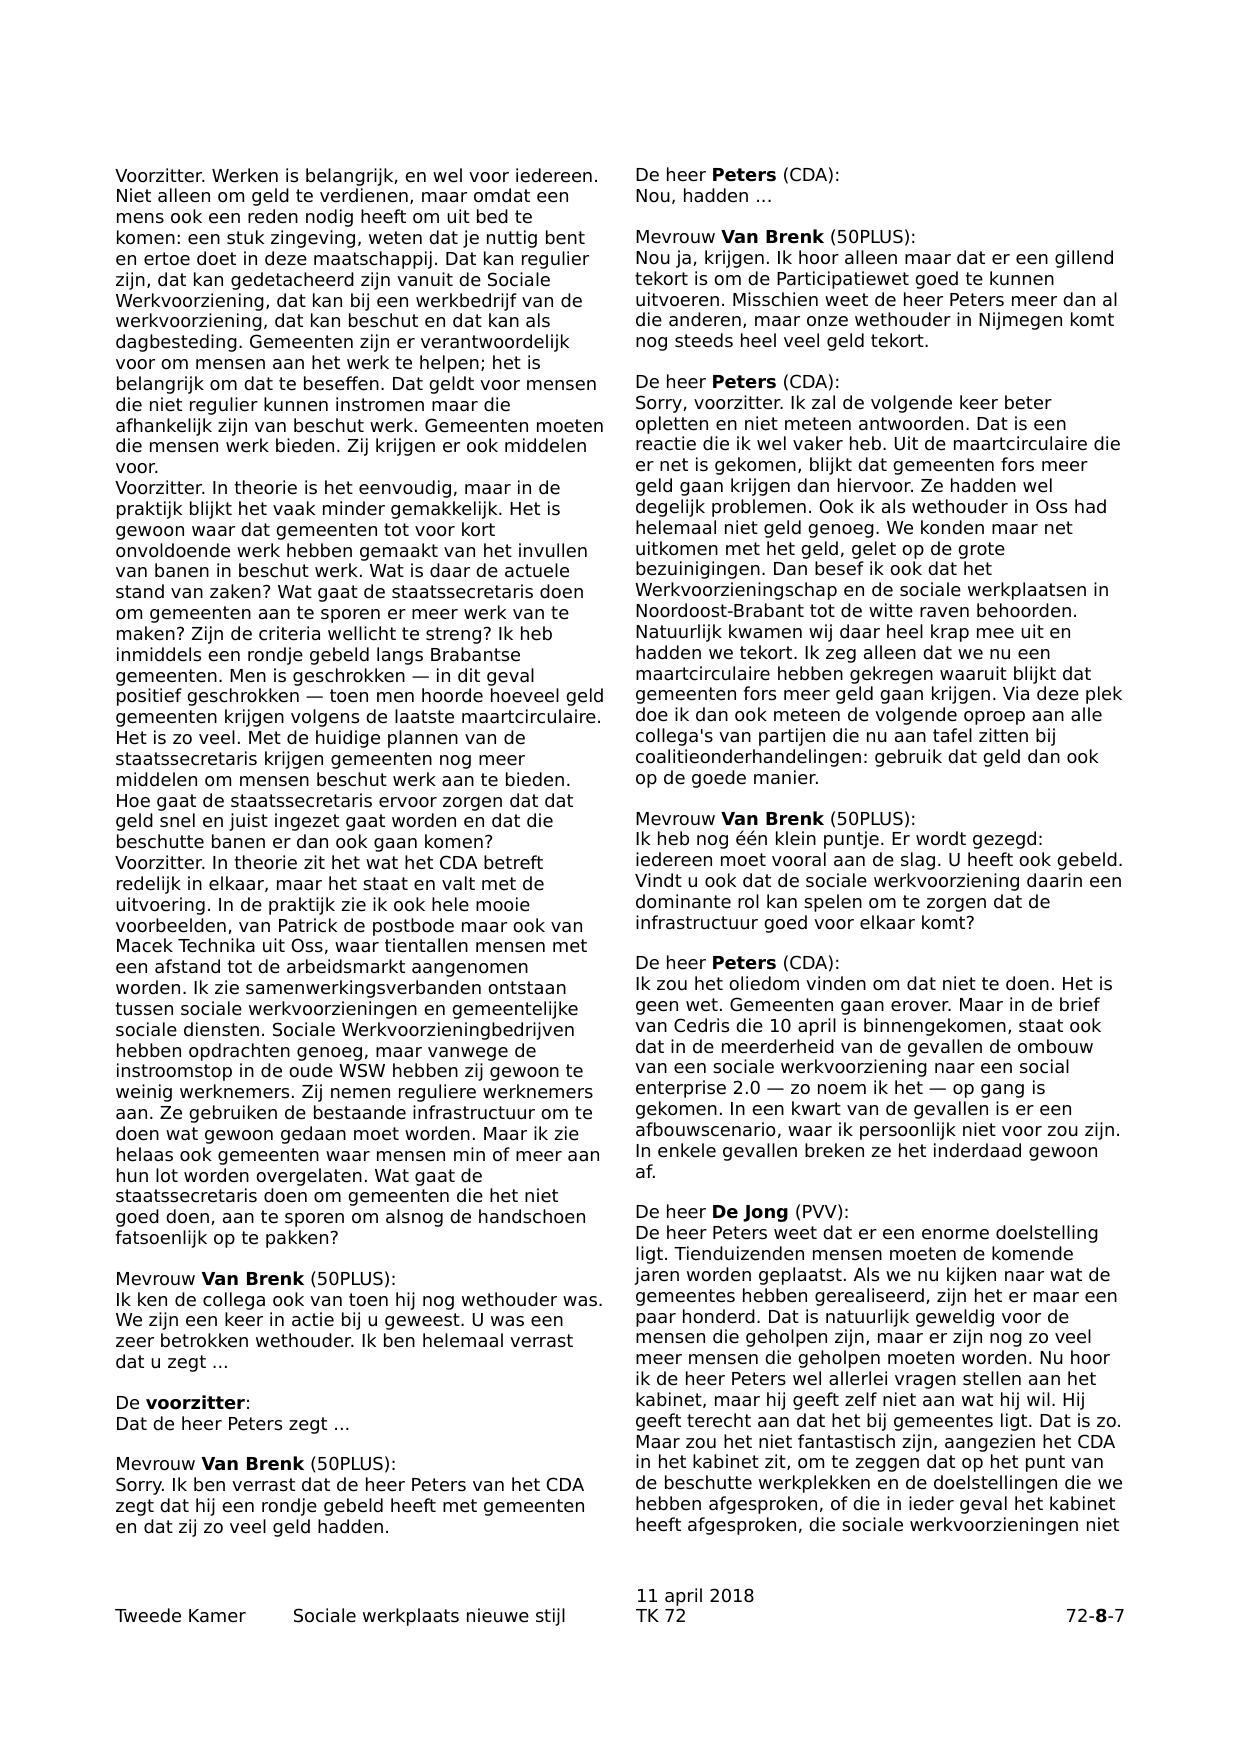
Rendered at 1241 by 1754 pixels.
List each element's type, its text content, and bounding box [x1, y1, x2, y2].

text De voorzitter: [115, 1393, 605, 1413]
text Nou, hadden ... [635, 186, 1125, 207]
text Mevrouw Van Brenk (50PLUS): [635, 227, 1125, 248]
text Voorzitter. In theorie zit het wat het CDA betreft redelijk in elkaar, maar het staat en valt met de uitvoering. In de praktijk zie ik ook hele mooie voorbeelden, van Patrick de postbode maar ook van Macek Technika uit Oss, waar tientallen mensen met een afstand tot de arbeidsmarkt aangenomen worden. Ik zie samenwerkingsverbanden ontstaan tussen sociale werkvoorzieningen en gemeentelijke sociale diensten. Sociale Werkvoorzieningbedrijven hebben opdrachten genoeg, maar vanwege de instroomstop in de oude WSW hebben zij gewoon te weinig werknemers. Zij nemen reguliere werknemers aan. Ze gebruiken de bestaande infrastructuur om te doen wat gewoon gedaan moet worden. Maar ik zie helaas ook gemeenten waar mensen min of meer aan hun lot worden overgelaten. Wat gaat de staatssecretaris doen om gemeenten die het niet goed doen, aan te sporen om alsnog de handschoen fatsoenlijk op te pakken? [115, 853, 605, 1249]
text De heer Peters (CDA): [635, 372, 1125, 392]
text Voorzitter. In theorie is het eenvoudig, maar in de praktijk blijkt het vaak minder gemakkelijk. Het is gewoon waar dat gemeenten tot voor kort onvoldoende werk hebben gemaakt van het invullen van banen in beschut werk. Wat is daar de actuele stand van zaken? Wat gaat de staatssecretaris doen om gemeenten aan te sporen er meer werk van te maken? Zijn de criteria wellicht te streng? Ik heb inmiddels een rondje gebeld langs Brabantse gemeenten. Men is geschrokken — in dit geval positief geschrokken — toen men hoorde hoeveel geld gemeenten krijgen volgens de laatste maartcirculaire. Het is zo veel. Met de huidige plannen van de staatssecretaris krijgen gemeenten nog meer middelen om mensen beschut werk aan te bieden. Hoe gaat de staatssecretaris ervoor zorgen dat dat geld snel en juist ingezet gaat worden en dat die beschutte banen er dan ook gaan komen? [115, 478, 605, 853]
text Mevrouw Van Brenk (50PLUS): [115, 1454, 605, 1475]
text Sorry. Ik ben verrast dat de heer Peters van het CDA zegt dat hij een rondje gebeld heeft met gemeenten en dat zij zo veel geld hadden. [115, 1475, 605, 1537]
text De heer De Jong (PVV): [635, 1202, 1125, 1223]
text Ik heb nog één klein puntje. Er wordt gezegd: iedereen moet vooral aan de slag. U heeft ook gebeld. Vindt u ook dat de sociale werkvoorziening daarin een dominante rol kan spelen om te zorgen dat de infrastructuur goed voor elkaar komt? [635, 829, 1125, 933]
text De heer Peters weet dat er een enorme doelstelling ligt. Tienduizenden mensen moeten de komende jaren worden geplaatst. Als we nu kijken naar wat de gemeentes hebben gerealiseerd, zijn het er maar een paar honderd. Dat is natuurlijk geweldig voor de mensen die geholpen zijn, maar er zijn nog zo veel meer mensen die geholpen moeten worden. Nu hoor ik de heer Peters wel allerlei vragen stellen aan het kabinet, maar hij geeft zelf niet aan wat hij wil. Hij geeft terecht aan dat het bij gemeentes ligt. Dat is zo. Maar zou het niet fantastisch zijn, aangezien het CDA in het kabinet zit, om te zeggen dat op het punt van de beschutte werkplekken en de doelstellingen die we hebben afgesproken, of die in ieder geval het kabinet heeft afgesproken, die sociale werkvoorzieningen niet [635, 1223, 1125, 1536]
text De heer Peters (CDA): [635, 165, 1125, 186]
text Ik zou het oliedom vinden om dat niet te doen. Het is geen wet. Gemeenten gaan erover. Maar in de brief van Cedris die 10 april is binnengekomen, staat ook dat in de meerderheid van de gevallen de ombouw van een sociale werkvoorziening naar een social enterprise 2.0 — zo noem ik het — op gang is gekomen. In een kwart van de gevallen is er een afbouwscenario, waar ik persoonlijk niet voor zou zijn. In enkele gevallen breken ze het inderdaad gewoon af. [635, 974, 1125, 1182]
text Dat de heer Peters zegt ... [115, 1413, 605, 1434]
text Sorry, voorzitter. Ik zal de volgende keer beter opletten en niet meteen antwoorden. Dat is een reactie die ik wel vaker heb. Uit de maartcirculaire die er net is gekomen, blijkt dat gemeenten fors meer geld gaan krijgen dan hiervoor. Ze hadden wel degelijk problemen. Ook ik als wethouder in Oss had helemaal niet geld genoeg. We konden maar net uitkomen met het geld, gelet op de grote bezuinigingen. Dan besef ik ook dat het Werkvoorzieningschap en de sociale werkplaatsen in Noordoost-Brabant tot de witte raven behoorden. Natuurlijk kwamen wij daar heel krap mee uit en hadden we tekort. Ik zeg alleen dat we nu een maartcirculaire hebben gekregen waaruit blijkt dat gemeenten fors meer geld gaan krijgen. Via deze plek doe ik dan ook meteen de volgende oproep aan alle collega's van partijen die nu aan tafel zitten bij coalitieonderhandelingen: gebruik dat geld dan ook op de goede manier. [635, 392, 1125, 788]
text Mevrouw Van Brenk (50PLUS): [115, 1269, 605, 1289]
text Voorzitter. Werken is belangrijk, en wel voor iedereen. Niet alleen om geld te verdienen, maar omdat een mens ook een reden nodig heeft om uit bed te komen: een stuk zingeving, weten dat je nuttig bent en ertoe doet in deze maatschappij. Dat kan regulier zijn, dat kan gedetacheerd zijn vanuit de Sociale Werkvoorziening, dat kan bij een werkbedrijf van de werkvoorziening, dat kan beschut en dat kan als dagbesteding. Gemeenten zijn er verantwoordelijk voor om mensen aan het werk te helpen; het is belangrijk om dat te beseffen. Dat geldt voor mensen die niet regulier kunnen instromen maar die afhankelijk zijn van beschut werk. Gemeenten moeten die mensen werk bieden. Zij krijgen er ook middelen voor. [115, 165, 605, 478]
text Mevrouw Van Brenk (50PLUS): [635, 808, 1125, 829]
text De heer Peters (CDA): [635, 953, 1125, 974]
text Ik ken de collega ook van toen hij nog wethouder was. We zijn een keer in actie bij u geweest. U was een zeer betrokken wethouder. Ik ben helemaal verrast dat u zegt ... [115, 1289, 605, 1373]
text Nou ja, krijgen. Ik hoor alleen maar dat er een gillend tekort is om de Participatiewet goed te kunnen uitvoeren. Misschien weet de heer Peters meer dan al die anderen, maar onze wethouder in Nijmegen komt nog steeds heel veel geld tekort. [635, 248, 1125, 352]
